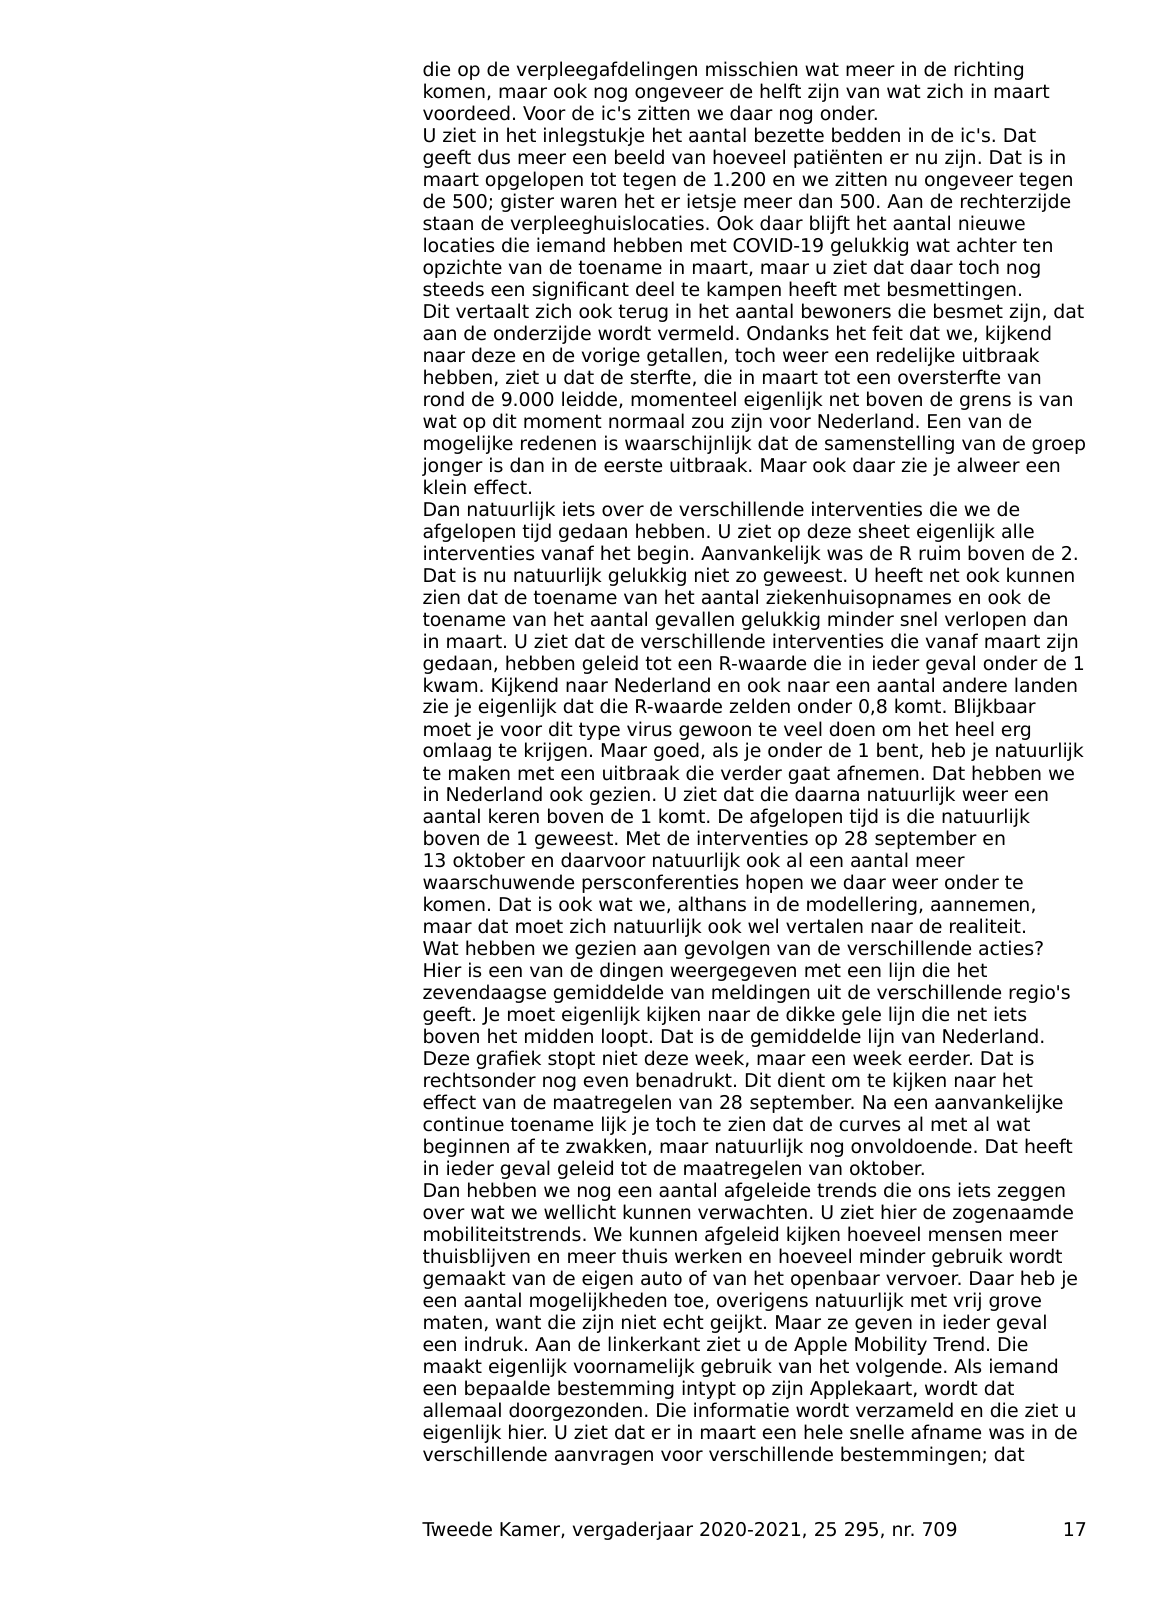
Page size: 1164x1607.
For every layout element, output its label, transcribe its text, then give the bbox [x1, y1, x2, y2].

text Dan hebben we nog een aantal afgeleide trends die ons iets zeggen over wat we wellicht kunnen verwachten. U ziet hier de zogenaamde mobiliteitstrends. We kunnen afgeleid kijken hoeveel mensen meer thuisblijven en meer thuis werken en hoeveel minder gebruik wordt gemaakt van de eigen auto of van het openbaar vervoer. Daar heb je een aantal mogelijkheden toe, overigens natuurlijk met vrij grove maten, want die zijn niet echt geijkt. Maar ze geven in ieder geval een indruk. Aan de linkerkant ziet u de Apple Mobility Trend. Die maakt eigenlijk voornamelijk gebruik van het volgende. Als iemand een bepaalde bestemming intypt op zijn Applekaart, wordt dat allemaal doorgezonden. Die informatie wordt verzameld en die ziet u eigenlijk hier. U ziet dat er in maart een hele snelle afname was in de verschillende aanvragen voor verschillende bestemmingen; dat [422, 1180, 1087, 1466]
text Wat hebben we gezien aan gevolgen van de verschillende acties? Hier is een van de dingen weergegeven met een lijn die het zevendaagse gemiddelde van meldingen uit de verschillende regio's geeft. Je moet eigenlijk kijken naar de dikke gele lijn die net iets boven het midden loopt. Dat is de gemiddelde lijn van Nederland. Deze grafiek stopt niet deze week, maar een week eerder. Dat is rechtsonder nog even benadrukt. Dit dient om te kijken naar het effect van de maatregelen van 28 september. Na een aanvankelijke continue toename lijk je toch te zien dat de curves al met al wat beginnen af te zwakken, maar natuurlijk nog onvoldoende. Dat heeft in ieder geval geleid tot de maatregelen van oktober. [422, 938, 1087, 1180]
text Dit vertaalt zich ook terug in het aantal bewoners die besmet zijn, dat aan de onderzijde wordt vermeld. Ondanks het feit dat we, kijkend naar deze en de vorige getallen, toch weer een redelijke uitbraak hebben, ziet u dat de sterfte, die in maart tot een oversterfte van rond de 9.000 leidde, momenteel eigenlijk net boven de grens is van wat op dit moment normaal zou zijn voor Nederland. Een van de mogelijke redenen is waarschijnlijk dat de samenstelling van de groep jonger is dan in de eerste uitbraak. Maar ook daar zie je alweer een klein effect. [422, 301, 1087, 499]
text die op de verpleegafdelingen misschien wat meer in de richting komen, maar ook nog ongeveer de helft zijn van wat zich in maart voordeed. Voor de ic's zitten we daar nog onder. [422, 59, 1087, 125]
text U ziet in het inlegstukje het aantal bezette bedden in de ic's. Dat geeft dus meer een beeld van hoeveel patiënten er nu zijn. Dat is in maart opgelopen tot tegen de 1.200 en we zitten nu ongeveer tegen de 500; gister waren het er ietsje meer dan 500. Aan de rechterzijde staan de verpleeghuislocaties. Ook daar blijft het aantal nieuwe locaties die iemand hebben met COVID-19 gelukkig wat achter ten opzichte van de toename in maart, maar u ziet dat daar toch nog steeds een significant deel te kampen heeft met besmettingen. [422, 125, 1087, 301]
text Dan natuurlijk iets over de verschillende interventies die we de afgelopen tijd gedaan hebben. U ziet op deze sheet eigenlijk alle interventies vanaf het begin. Aanvankelijk was de R ruim boven de 2. Dat is nu natuurlijk gelukkig niet zo geweest. U heeft net ook kunnen zien dat de toename van het aantal ziekenhuisopnames en ook de toename van het aantal gevallen gelukkig minder snel verlopen dan in maart. U ziet dat de verschillende interventies die vanaf maart zijn gedaan, hebben geleid tot een R-waarde die in ieder geval onder de 1 kwam. Kijkend naar Nederland en ook naar een aantal andere landen zie je eigenlijk dat die R-waarde zelden onder 0,8 komt. Blijkbaar moet je voor dit type virus gewoon te veel doen om het heel erg omlaag te krijgen. Maar goed, als je onder de 1 bent, heb je natuurlijk te maken met een uitbraak die verder gaat afnemen. Dat hebben we in Nederland ook gezien. U ziet dat die daarna natuurlijk weer een aantal keren boven de 1 komt. De afgelopen tijd is die natuurlijk boven de 1 geweest. Met de interventies op 28 september en 13 oktober en daarvoor natuurlijk ook al een aantal meer waarschuwende persconferenties hopen we daar weer onder te komen. Dat is ook wat we, althans in de modellering, aannemen, maar dat moet zich natuurlijk ook wel vertalen naar de realiteit. [422, 499, 1087, 938]
